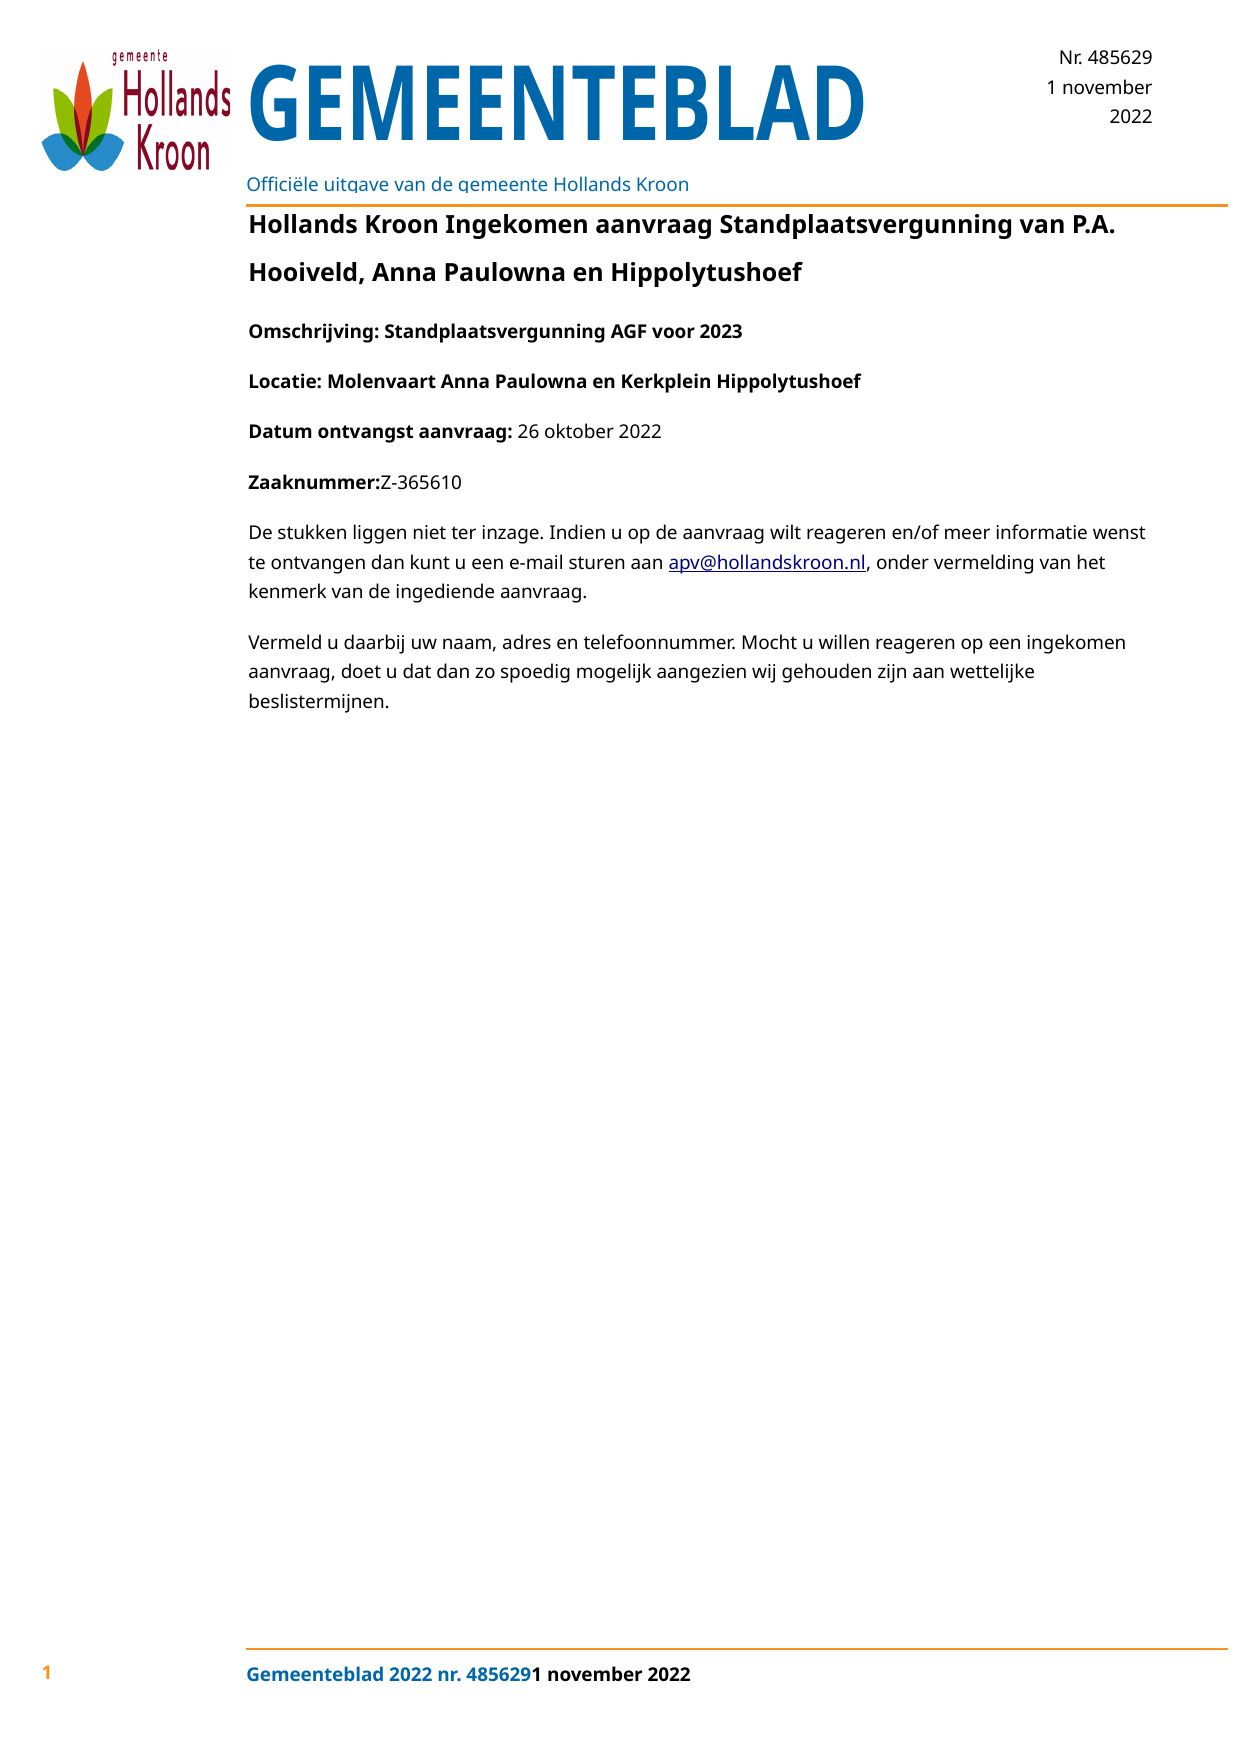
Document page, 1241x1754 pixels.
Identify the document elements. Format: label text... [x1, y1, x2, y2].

text Omschrijving: Standplaatsvergunning AGF voor 2023 [248, 318, 1152, 344]
text De stukken liggen niet ter inzage. Indien u op de aanvraag wilt reageren en/of meer informatie wenst te ontvangen dan kunt u een e-mail sturen aan apv@hollandskroon.nl, onder vermelding van het kenmerk van de ingediende aanvraag. [248, 519, 1152, 604]
text Zaaknummer:Z-365610 [248, 469, 1152, 495]
text Hollands Kroon Ingekomen aanvraag Standplaatsvergunning van P.A. Hooiveld, Anna Paulowna en Hippolytushoef [248, 207, 1152, 288]
text Locatie: Molenvaart Anna Paulowna en Kerkplein Hippolytushoef [248, 368, 1152, 394]
text Vermeld u daarbij uw naam, adres en telefoonnummer. Mocht u willen reageren op een ingekomen aanvraag, doet u dat dan zo spoedig mogelijk aangezien wij gehouden zijn aan wettelijke beslistermijnen. [248, 629, 1152, 714]
picture [41, 47, 231, 172]
text Datum ontvangst aanvraag: 26 oktober 2022 [248, 419, 1152, 444]
